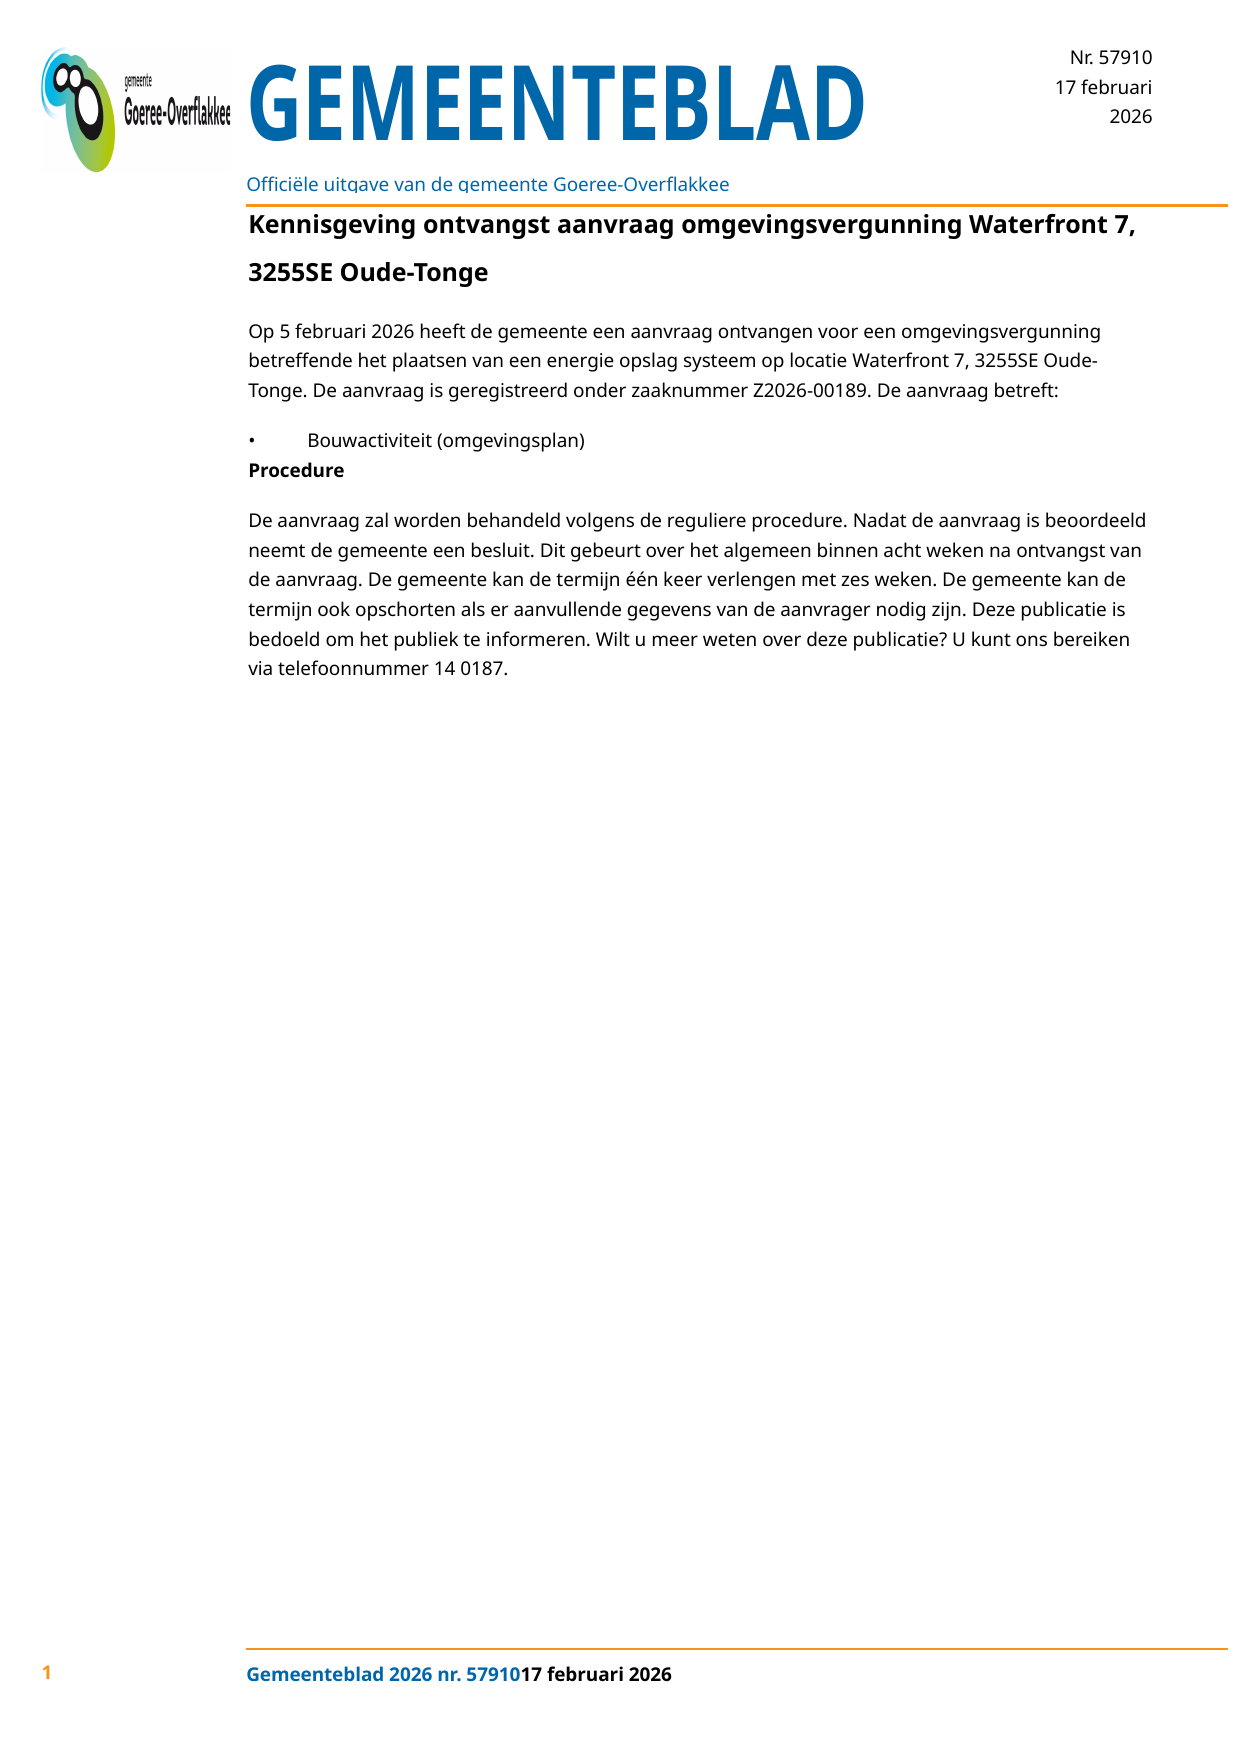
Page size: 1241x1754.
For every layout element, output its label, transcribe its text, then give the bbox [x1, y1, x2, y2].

text Procedure [248, 457, 1152, 483]
picture [41, 47, 231, 172]
text Kennisgeving ontvangst aanvraag omgevingsvergunning Waterfront 7, 3255SE Oude-Tonge [248, 207, 1152, 288]
text De aanvraag zal worden behandeld volgens de reguliere procedure. Nadat de aanvraag is beoordeeld neemt de gemeente een besluit. Dit gebeurt over het algemeen binnen acht weken na ontvangst van de aanvraag. De gemeente kan de termijn één keer verlengen met zes weken. De gemeente kan de termijn ook opschorten als er aanvullende gegevens van de aanvrager nodig zijn. Deze publicatie is bedoeld om het publiek te informeren. Wilt u meer weten over deze publicatie? U kunt ons bereiken via telefoonnummer 14 0187. [248, 507, 1152, 681]
text Op 5 februari 2026 heeft de gemeente een aanvraag ontvangen voor een omgevingsvergunning betreffende het plaatsen van een energie opslag systeem op locatie Waterfront 7, 3255SE Oude-Tonge. De aanvraag is geregistreerd onder zaaknummer Z2026-00189. De aanvraag betreft: [248, 318, 1152, 403]
list Bouwactiviteit (omgevingsplan) [248, 427, 1152, 453]
